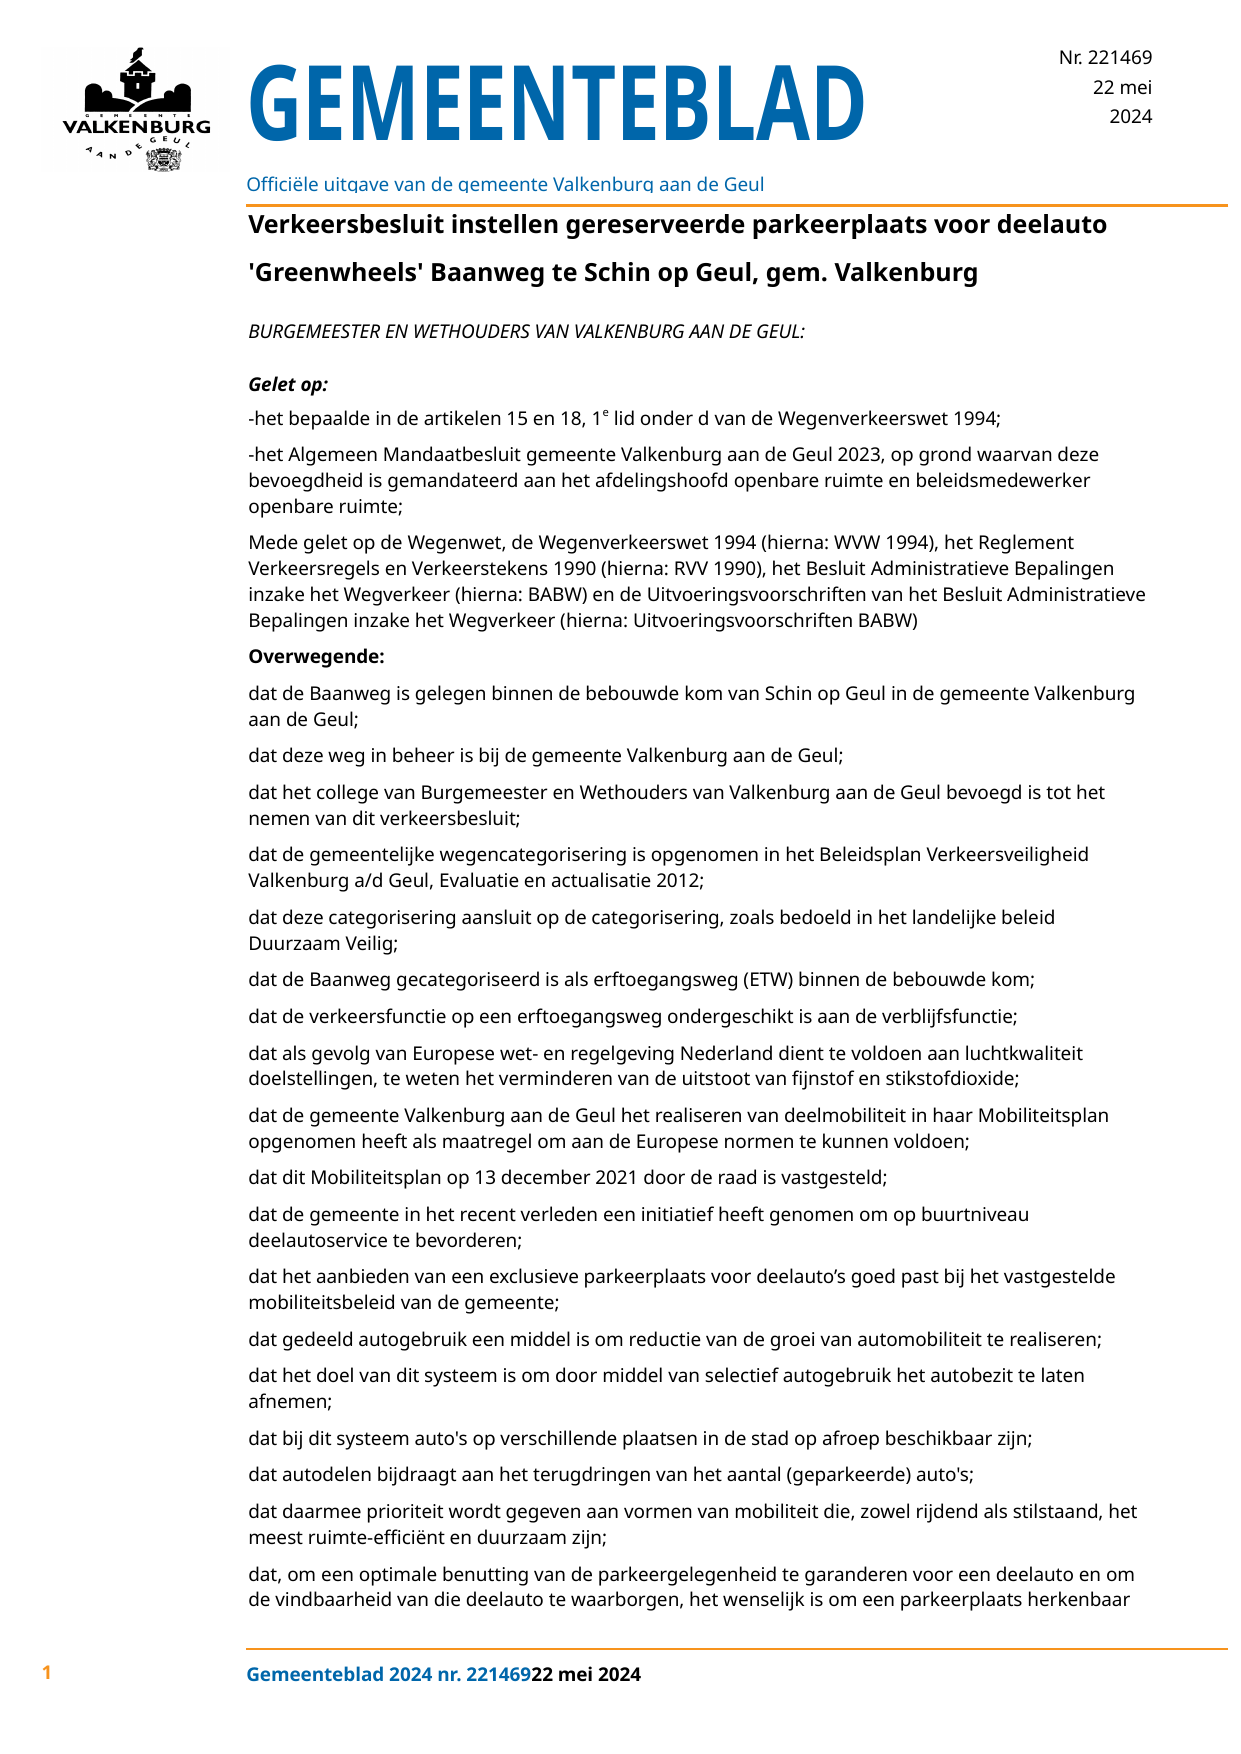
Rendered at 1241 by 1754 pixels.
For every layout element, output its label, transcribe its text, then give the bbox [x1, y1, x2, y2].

picture [41, 47, 231, 172]
text dat deze weg in beheer is bij de gemeente Valkenburg aan de Geul; [248, 742, 1152, 768]
text dat autodelen bijdraagt aan het terugdringen van het aantal (geparkeerde) auto's; [248, 1462, 1152, 1487]
text Gelet op: [248, 371, 1152, 396]
text dat, om een optimale benutting van de parkeergelegenheid te garanderen voor een deelauto en om de vindbaarheid van die deelauto te waarborgen, het wenselijk is om een parkeerplaats herkenbaar [248, 1561, 1152, 1612]
text dat het aanbieden van een exclusieve parkeerplaats voor deelauto’s goed past bij het vastgestelde mobiliteitsbeleid van de gemeente; [248, 1263, 1152, 1315]
text dat de gemeente Valkenburg aan de Geul het realiseren van deelmobiliteit in haar Mobiliteitsplan opgenomen heeft als maatregel om aan de Europese normen te kunnen voldoen; [248, 1102, 1152, 1153]
text dat het college van Burgemeester en Wethouders van Valkenburg aan de Geul bevoegd is tot het nemen van dit verkeersbesluit; [248, 779, 1152, 831]
text dat de verkeersfunctie op een erftoegangsweg ondergeschikt is aan de verblijfsfunctie; [248, 1003, 1152, 1029]
text dat de Baanweg gecategoriseerd is als erftoegangsweg (ETW) binnen de bebouwde kom; [248, 966, 1152, 992]
text dat deze categorisering aansluit op de categorisering, zoals bedoeld in het landelijke beleid Duurzaam Veilig; [248, 904, 1152, 955]
text dat de gemeente in het recent verleden een initiatief heeft genomen om op buurtniveau deelautoservice te bevorderen; [248, 1201, 1152, 1253]
text -het bepaalde in de artikelen 15 en 18, 1e lid onder d van de Wegenverkeerswet 1994; [248, 405, 1152, 431]
text dat bij dit systeem auto's op verschillende plaatsen in de stad op afroep beschikbaar zijn; [248, 1425, 1152, 1451]
text -het Algemeen Mandaatbesluit gemeente Valkenburg aan de Geul 2023, op grond waarvan deze bevoegdheid is gemandateerd aan het afdelingshoofd openbare ruimte en beleidsmedewerker openbare ruimte; [248, 441, 1152, 519]
text Verkeersbesluit instellen gereserveerde parkeerplaats voor deelauto 'Greenwheels' Baanweg te Schin op Geul, gem. Valkenburg [248, 207, 1152, 288]
text Mede gelet op de Wegenwet, de Wegenverkeerswet 1994 (hierna: WVW 1994), het Reglement Verkeersregels en Verkeerstekens 1990 (hierna: RVV 1990), het Besluit Administratieve Bepalingen inzake het Wegverkeer (hierna: BABW) en de Uitvoeringsvoorschriften van het Besluit Administratieve Bepalingen inzake het Wegverkeer (hierna: Uitvoeringsvoorschriften BABW) [248, 529, 1152, 632]
text dat gedeeld autogebruik een middel is om reductie van de groei van automobiliteit te realiseren; [248, 1326, 1152, 1352]
text dat het doel van dit systeem is om door middel van selectief autogebruik het autobezit te laten afnemen; [248, 1363, 1152, 1414]
text dat als gevolg van Europese wet- en regelgeving Nederland dient te voldoen aan luchtkwaliteit doelstellingen, te weten het verminderen van de uitstoot van fijnstof en stikstofdioxide; [248, 1040, 1152, 1091]
text dat daarmee prioriteit wordt gegeven aan vormen van mobiliteit die, zowel rijdend als stilstaand, het meest ruimte-efficiënt en duurzaam zijn; [248, 1498, 1152, 1550]
text BURGEMEESTER EN WETHOUDERS VAN VALKENBURG AAN DE GEUL: [248, 318, 1152, 344]
text dat de Baanweg is gelegen binnen de bebouwde kom van Schin op Geul in de gemeente Valkenburg aan de Geul; [248, 680, 1152, 732]
text dat de gemeentelijke wegencategorisering is opgenomen in het Beleidsplan Verkeersveiligheid Valkenburg a/d Geul, Evaluatie en actualisatie 2012; [248, 842, 1152, 893]
text Overwegende: [248, 643, 1152, 669]
text dat dit Mobiliteitsplan op 13 december 2021 door de raad is vastgesteld; [248, 1164, 1152, 1190]
